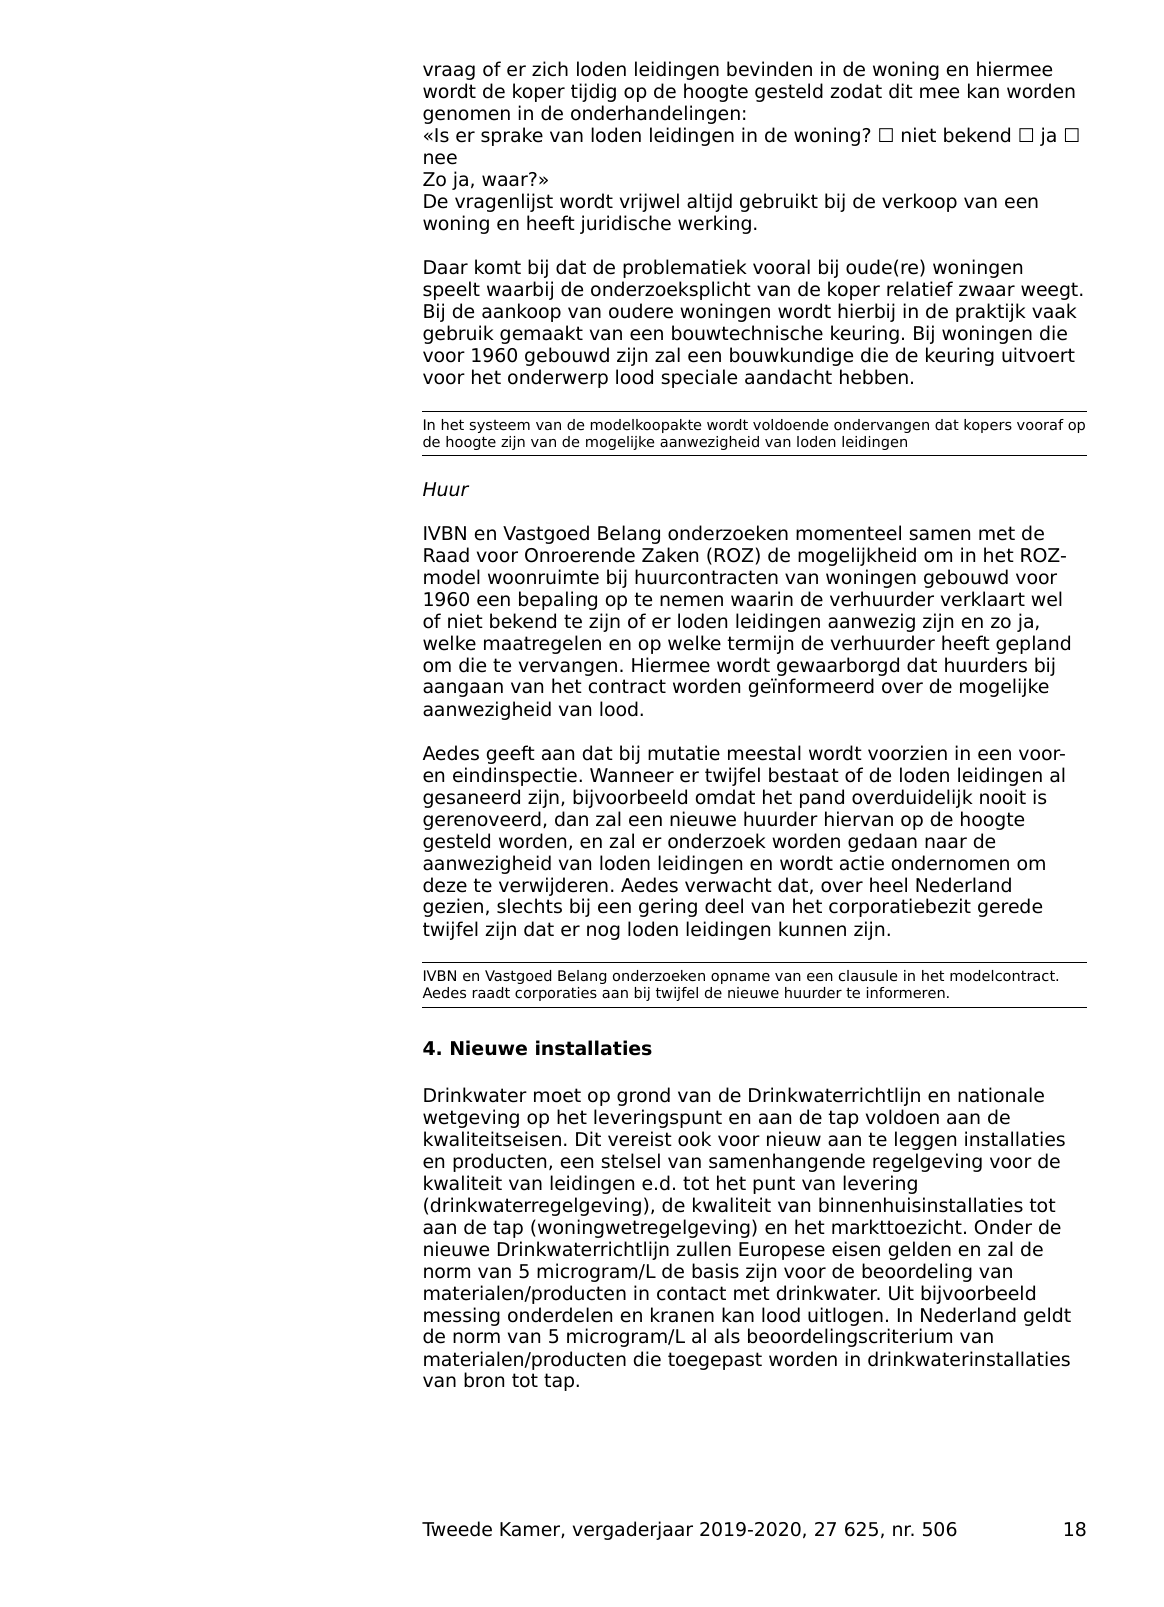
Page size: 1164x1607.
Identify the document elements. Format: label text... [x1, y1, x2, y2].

text Aedes geeft aan dat bij mutatie meestal wordt voorzien in een voor- en eindinspectie. Wanneer er twijfel bestaat of de loden leidingen al gesaneerd zijn, bijvoorbeeld omdat het pand overduidelijk nooit is gerenoveerd, dan zal een nieuwe huurder hiervan op de hoogte gesteld worden, en zal er onderzoek worden gedaan naar de aanwezigheid van loden leidingen en wordt actie ondernomen om deze te verwijderen. Aedes verwacht dat, over heel Nederland gezien, slechts bij een gering deel van het corporatiebezit gerede twijfel zijn dat er nog loden leidingen kunnen zijn. [422, 743, 1087, 940]
text vraag of er zich loden leidingen bevinden in de woning en hiermee wordt de koper tijdig op de hoogte gesteld zodat dit mee kan worden genomen in de onderhandelingen: [422, 59, 1087, 125]
table_header In het systeem van de modelkoopakte wordt voldoende ondervangen dat kopers vooraf op de hoogte zijn van de mogelijke aanwezigheid van loden leidingen [422, 412, 1087, 455]
text Zo ja, waar?» [422, 169, 1087, 191]
subtitle Huur [422, 478, 1087, 500]
subtitle 4. Nieuwe installaties [422, 1038, 1087, 1060]
text Daar komt bij dat de problematiek vooral bij oude(re) woningen speelt waarbij de onderzoeksplicht van de koper relatief zwaar weegt. Bij de aankoop van oudere woningen wordt hierbij in de praktijk vaak gebruik gemaakt van een bouwtechnische keuring. Bij woningen die voor 1960 gebouwd zijn zal een bouwkundige die de keuring uitvoert voor het onderwerp lood speciale aandacht hebben. [422, 257, 1087, 389]
text IVBN en Vastgoed Belang onderzoeken momenteel samen met de Raad voor Onroerende Zaken (ROZ) de mogelijkheid om in het ROZ-model woonruimte bij huurcontracten van woningen gebouwd voor 1960 een bepaling op te nemen waarin de verhuurder verklaart wel of niet bekend te zijn of er loden leidingen aanwezig zijn en zo ja, welke maatregelen en op welke termijn de verhuurder heeft gepland om die te vervangen. Hiermee wordt gewaarborgd dat huurders bij aangaan van het contract worden geïnformeerd over de mogelijke aanwezigheid van lood. [422, 523, 1087, 720]
text Drinkwater moet op grond van de Drinkwaterrichtlijn en nationale wetgeving op het leveringspunt en aan de tap voldoen aan de kwaliteitseisen. Dit vereist ook voor nieuw aan te leggen installaties en producten, een stelsel van samenhangende regelgeving voor de kwaliteit van leidingen e.d. tot het punt van levering (drinkwaterregelgeving), de kwaliteit van binnenhuisinstallaties tot aan de tap (woningwetregelgeving) en het markttoezicht. Onder de nieuwe Drinkwaterrichtlijn zullen Europese eisen gelden en zal de norm van 5 microgram/L de basis zijn voor de beoordeling van materialen/producten in contact met drinkwater. Uit bijvoorbeeld messing onderdelen en kranen kan lood uitlogen. In Nederland geldt de norm van 5 microgram/L al als beoordelingscriterium van materialen/producten die toegepast worden in drinkwaterinstallaties van bron tot tap. [422, 1085, 1087, 1392]
text De vragenlijst wordt vrijwel altijd gebruikt bij de verkoop van een woning en heeft juridische werking. [422, 191, 1087, 235]
text «Is er sprake van loden leidingen in de woning? ☐ niet bekend ☐ ja ☐ nee [422, 125, 1087, 169]
table_header IVBN en Vastgoed Belang onderzoeken opname van een clausule in het modelcontract. Aedes raadt corporaties aan bij twijfel de nieuwe huurder te informeren. [422, 963, 1087, 1007]
